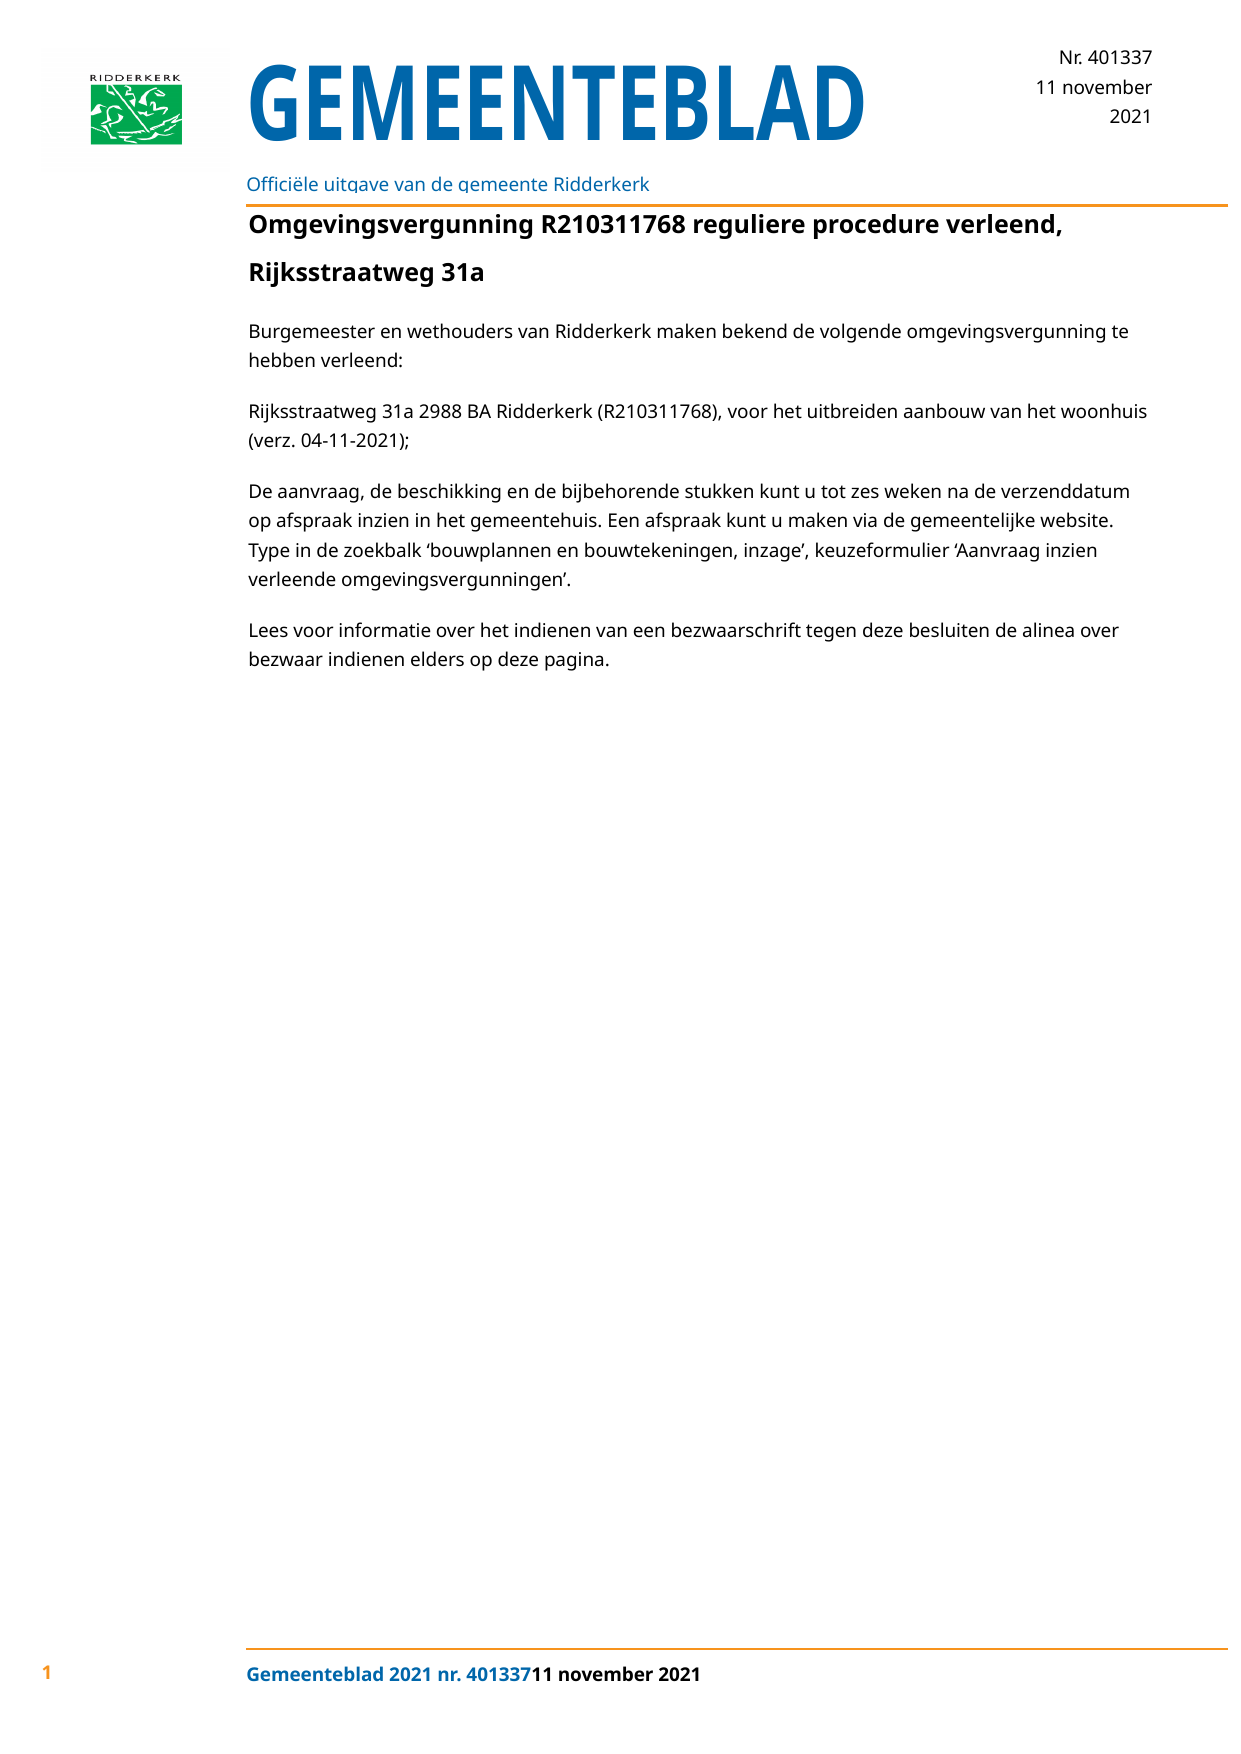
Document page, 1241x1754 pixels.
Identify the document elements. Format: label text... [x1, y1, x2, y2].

picture [41, 47, 231, 172]
text Lees voor informatie over het indienen van een bezwaarschrift tegen deze besluiten de alinea over bezwaar indienen elders op deze pagina. [248, 617, 1152, 672]
text De aanvraag, de beschikking en de bijbehorende stukken kunt u tot zes weken na de verzenddatum op afspraak inzien in het gemeentehuis. Een afspraak kunt u maken via de gemeentelijke website. Type in de zoekbalk ‘bouwplannen en bouwtekeningen, inzage’, keuzeformulier ‘Aanvraag inzien verleende omgevingsvergunningen’. [248, 478, 1152, 592]
text Burgemeester en wethouders van Ridderkerk maken bekend de volgende omgevingsvergunning te hebben verleend: [248, 318, 1152, 373]
text Omgevingsvergunning R210311768 reguliere procedure verleend, Rijksstraatweg 31a [248, 207, 1152, 288]
text Rijksstraatweg 31a 2988 BA Ridderkerk (R210311768), voor het uitbreiden aanbouw van het woonhuis (verz. 04-11-2021); [248, 398, 1152, 453]
